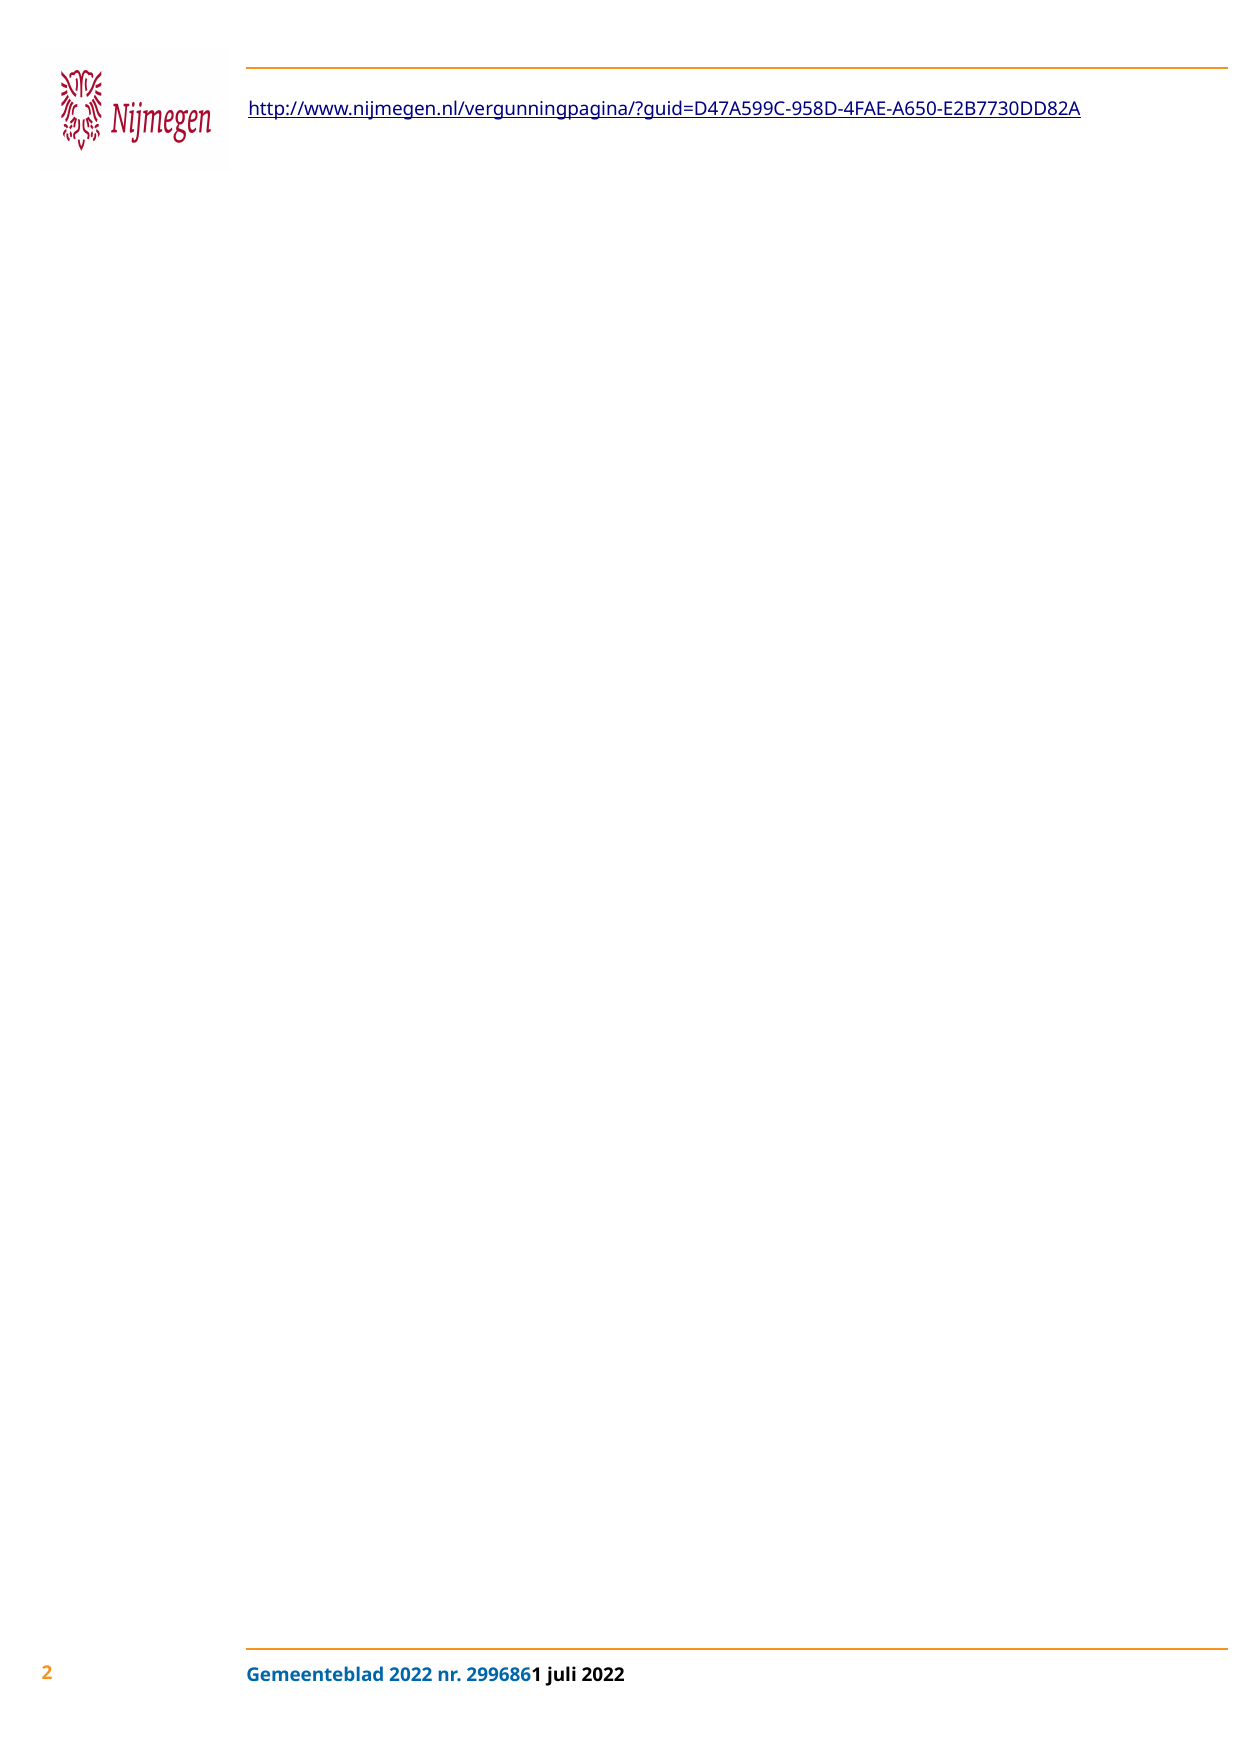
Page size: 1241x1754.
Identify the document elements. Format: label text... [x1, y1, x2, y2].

text http://www.nijmegen.nl/vergunningpagina/?guid=D47A599C-958D-4FAE-A650-E2B7730DD82A [248, 95, 1152, 121]
picture [41, 47, 231, 172]
